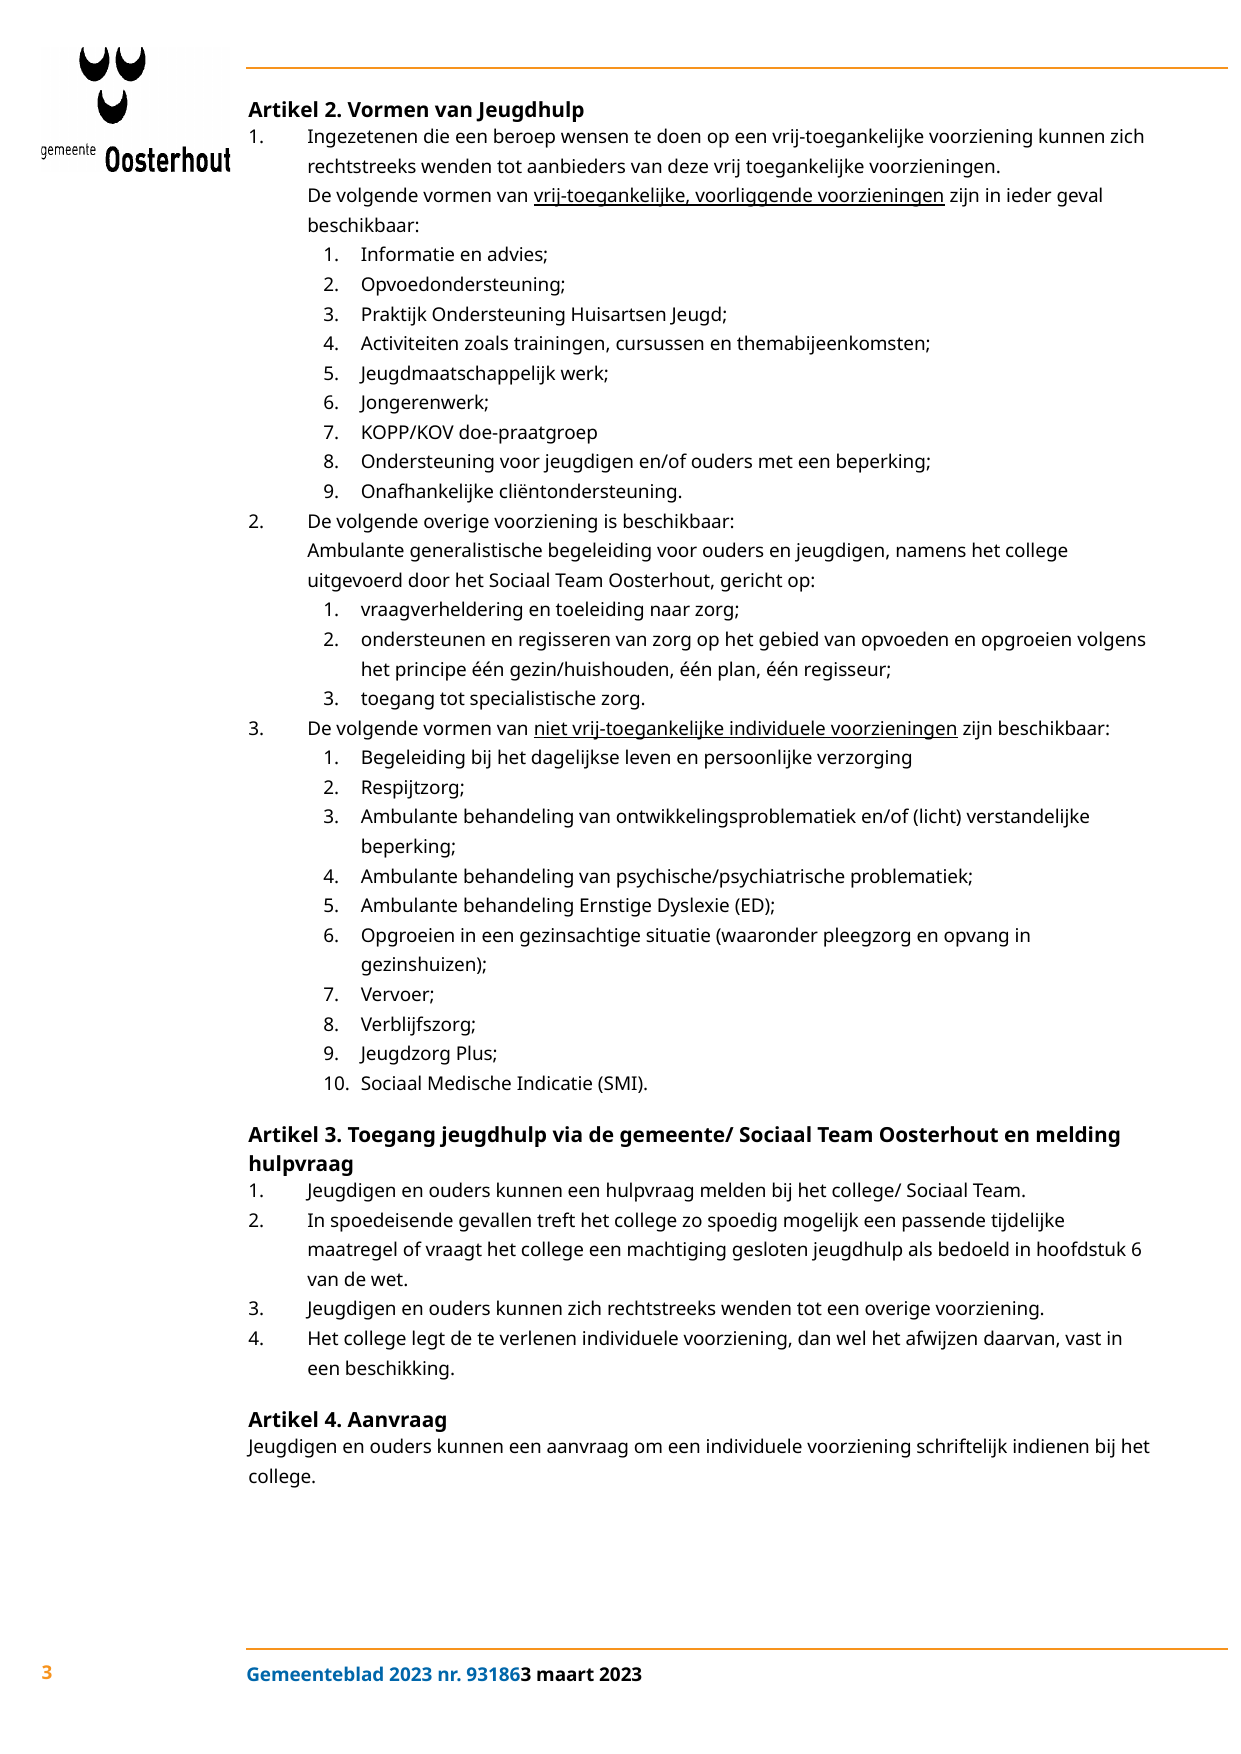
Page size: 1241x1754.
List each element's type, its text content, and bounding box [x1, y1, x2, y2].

list vraagverheldering en toeleiding naar zorg; [323, 597, 1152, 622]
list toegang tot specialistische zorg. [323, 685, 1152, 711]
list De volgende vormen van vrij-toegankelijke, voorliggende voorzieningen zijn in ieder geval beschikbaar: [248, 182, 1152, 238]
list Informatie en advies; [323, 242, 1152, 267]
text Artikel 3. Toegang jeugdhulp via de gemeente/ Sociaal Team Oosterhout en melding hulpvraag [248, 1120, 1152, 1177]
list De volgende overige voorziening is beschikbaar: [248, 508, 1152, 533]
list Jeugdigen en ouders kunnen zich rechtstreeks wenden tot een overige voorziening. [248, 1296, 1152, 1321]
list Respijtzorg; [323, 774, 1152, 800]
list Ambulante behandeling van ontwikkelingsproblematiek en/of (licht) verstandelijke beperking; [323, 804, 1152, 859]
list Sociaal Medische Indicatie (SMI). [323, 1070, 1152, 1096]
list Ambulante behandeling van psychische/psychiatrische problematiek; [323, 863, 1152, 888]
list Het college legt de te verlenen individuele voorziening, dan wel het afwijzen daarvan, vast in een beschikking. [248, 1325, 1152, 1380]
list Praktijk Ondersteuning Huisartsen Jeugd; [323, 301, 1152, 326]
list Ingezetenen die een beroep wensen te doen op een vrij-toegankelijke voorziening kunnen zich rechtstreeks wenden tot aanbieders van deze vrij toegankelijke voorzieningen. [248, 123, 1152, 178]
list Ondersteuning voor jeugdigen en/of ouders met een beperking; [323, 449, 1152, 474]
list Verblijfszorg; [323, 1011, 1152, 1036]
text Jeugdigen en ouders kunnen een aanvraag om een individuele voorziening schriftelijk indienen bij het college. [248, 1433, 1152, 1489]
list De volgende vormen van niet vrij-toegankelijke individuele voorzieningen zijn beschikbaar: [248, 715, 1152, 741]
list Ambulante behandeling Ernstige Dyslexie (ED); [323, 892, 1152, 918]
list Jeugdzorg Plus; [323, 1040, 1152, 1066]
list Opvoedondersteuning; [323, 271, 1152, 297]
list Activiteiten zoals trainingen, cursussen en themabijeenkomsten; [323, 330, 1152, 356]
list KOPP/KOV doe-praatgroep [323, 419, 1152, 445]
list Onafhankelijke cliëntondersteuning. [323, 478, 1152, 504]
list Jongerenwerk; [323, 389, 1152, 415]
list Begeleiding bij het dagelijkse leven en persoonlijke verzorging [323, 744, 1152, 770]
text Artikel 4. Aanvraag [248, 1405, 1152, 1433]
list Vervoer; [323, 981, 1152, 1007]
list Ambulante generalistische begeleiding voor ouders en jeugdigen, namens het college uitgevoerd door het Sociaal Team Oosterhout, gericht op: [248, 537, 1152, 593]
list Opgroeien in een gezinsachtige situatie (waaronder pleegzorg en opvang in gezinshuizen); [323, 922, 1152, 977]
list In spoedeisende gevallen treft het college zo spoedig mogelijk een passende tijdelijke maatregel of vraagt het college een machtiging gesloten jeugdhulp als bedoeld in hoofdstuk 6 van de wet. [248, 1207, 1152, 1292]
list ondersteunen en regisseren van zorg op het gebied van opvoeden en opgroeien volgens het principe één gezin/huishouden, één plan, één regisseur; [323, 626, 1152, 681]
picture [41, 47, 231, 172]
list Jeugdmaatschappelijk werk; [323, 360, 1152, 386]
list Jeugdigen en ouders kunnen een hulpvraag melden bij het college/ Sociaal Team. [248, 1177, 1152, 1203]
text Artikel 2. Vormen van Jeugdhulp [248, 95, 1152, 123]
